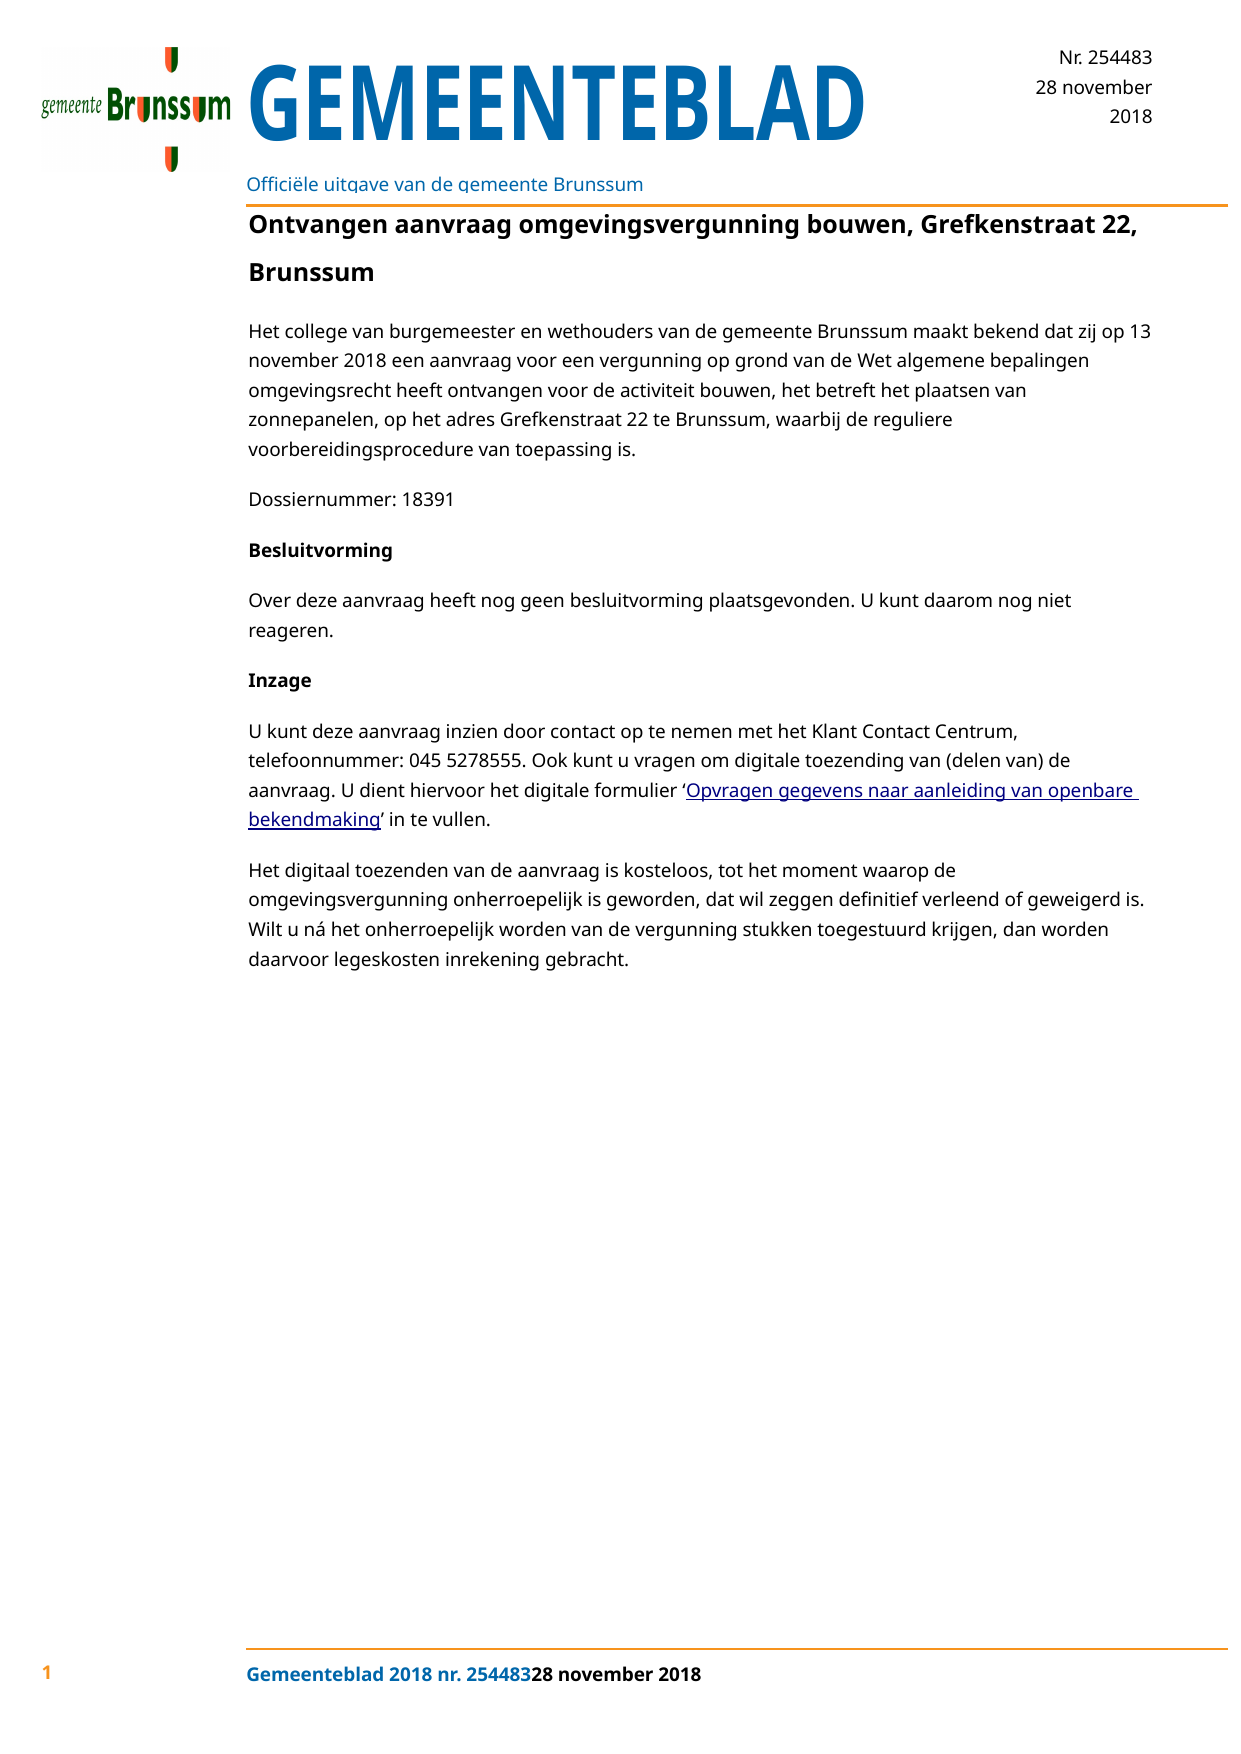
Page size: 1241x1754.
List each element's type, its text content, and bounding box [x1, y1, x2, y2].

text Het digitaal toezenden van de aanvraag is kosteloos, tot het moment waarop de omgevingsvergunning onherroepelijk is geworden, dat wil zeggen definitief verleend of geweigerd is. Wilt u ná het onherroepelijk worden van de vergunning stukken toegestuurd krijgen, dan worden daarvoor legeskosten inrekening gebracht. [248, 857, 1152, 972]
text Ontvangen aanvraag omgevingsvergunning bouwen, Grefkenstraat 22, Brunssum [248, 207, 1152, 288]
text U kunt deze aanvraag inzien door contact op te nemen met het Klant Contact Centrum, telefoonnummer: 045 5278555. Ook kunt u vragen om digitale toezending van (delen van) de aanvraag. U dient hiervoor het digitale formulier ‘Opvragen gegevens naar aanleiding van openbare bekendmaking’ in te vullen. [248, 718, 1152, 832]
text Besluitvorming [248, 537, 1152, 563]
text Dossiernummer: 18391 [248, 487, 1152, 512]
text Inzage [248, 667, 1152, 693]
text Het college van burgemeester en wethouders van de gemeente Brunssum maakt bekend dat zij op 13 november 2018 een aanvraag voor een vergunning op grond van de Wet algemene bepalingen omgevingsrecht heeft ontvangen voor de activiteit bouwen, het betreft het plaatsen van zonnepanelen, op het adres Grefkenstraat 22 te Brunssum, waarbij de reguliere voorbereidingsprocedure van toepassing is. [248, 318, 1152, 462]
picture [41, 47, 231, 172]
text Over deze aanvraag heeft nog geen besluitvorming plaatsgevonden. U kunt daarom nog niet reageren. [248, 587, 1152, 643]
